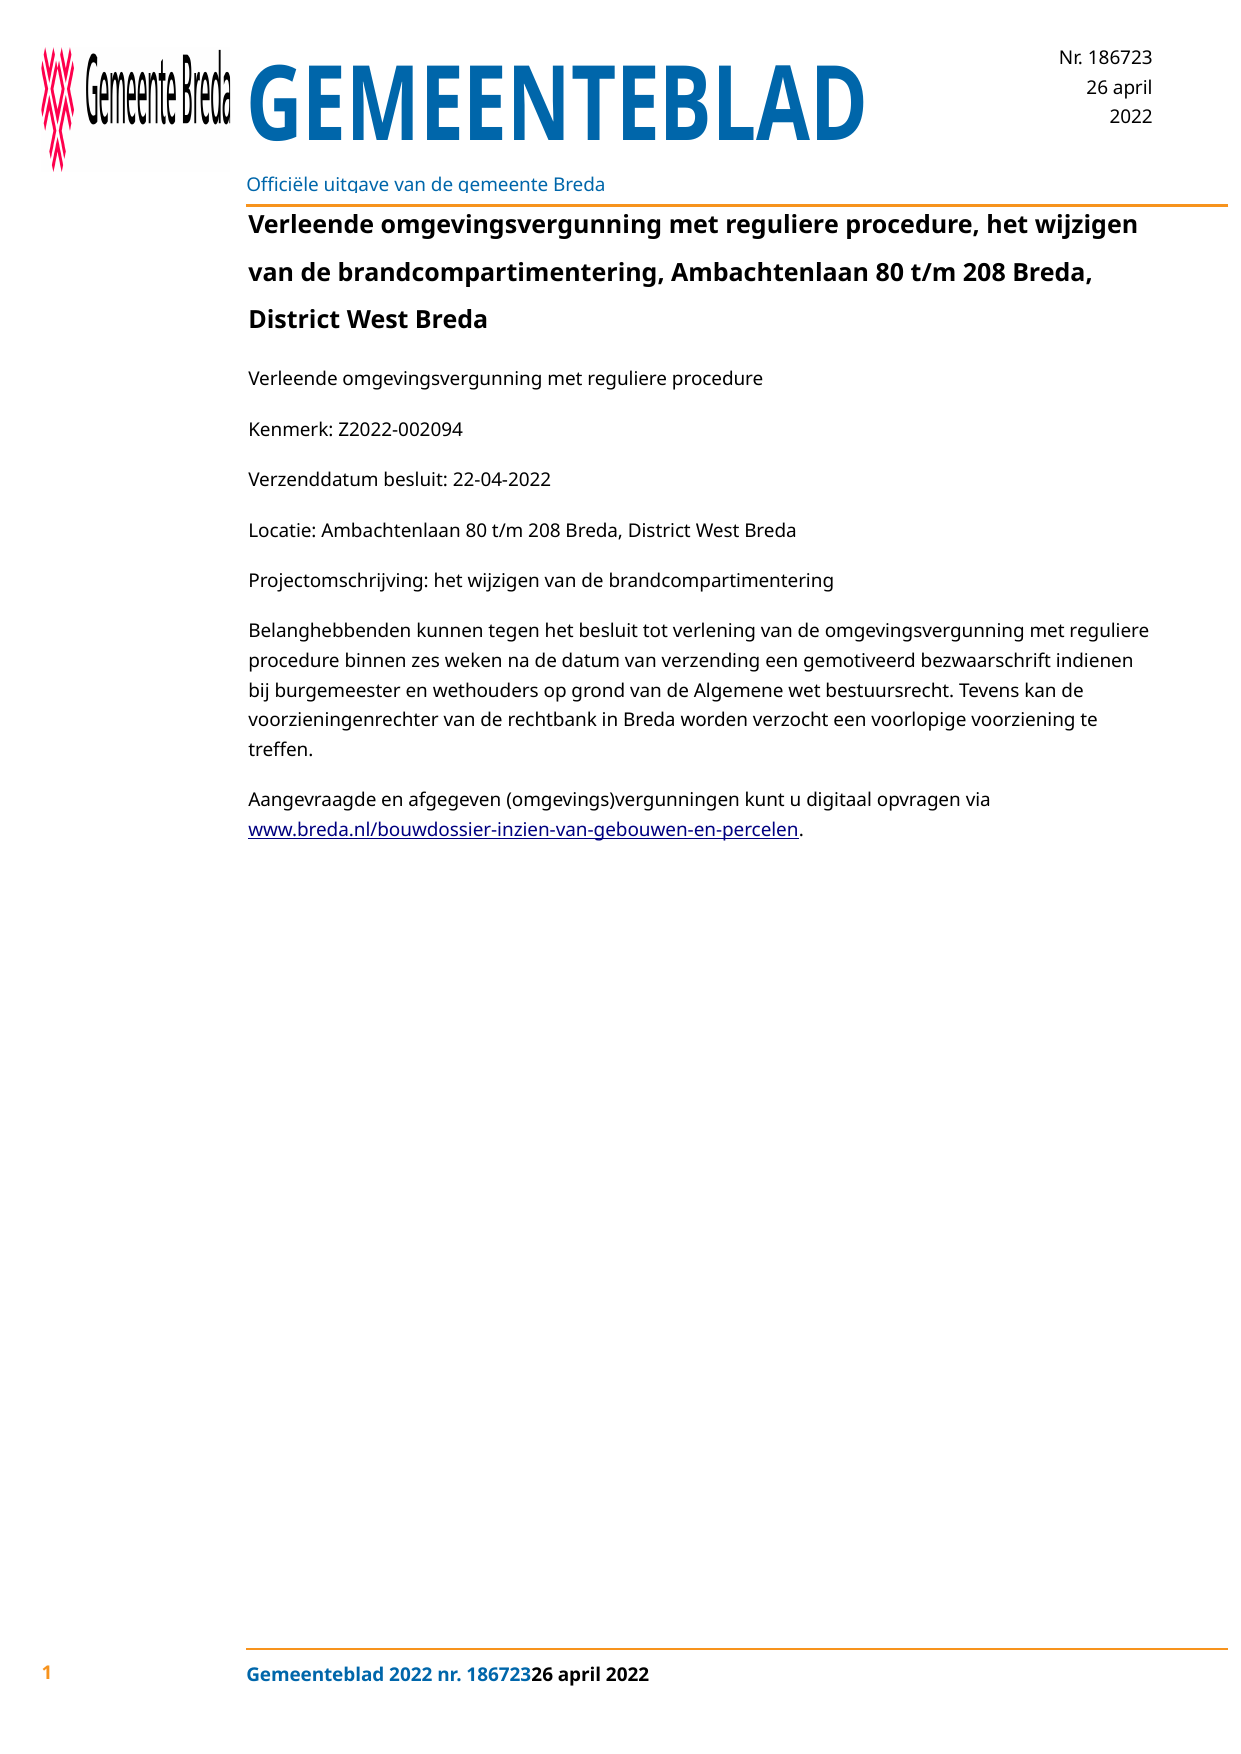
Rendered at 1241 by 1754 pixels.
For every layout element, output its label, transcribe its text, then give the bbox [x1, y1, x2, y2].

text Verleende omgevingsvergunning met reguliere procedure [248, 366, 1152, 391]
text Projectomschrijving: het wijzigen van de brandcompartimentering [248, 567, 1152, 593]
text Verzenddatum besluit: 22-04-2022 [248, 466, 1152, 492]
text Locatie: Ambachtenlaan 80 t/m 208 Breda, District West Breda [248, 517, 1152, 542]
picture [41, 47, 231, 172]
text Kenmerk: Z2022-002094 [248, 416, 1152, 442]
text Verleende omgevingsvergunning met reguliere procedure, het wijzigen van de brandcompartimentering, Ambachtenlaan 80 t/m 208 Breda, District West Breda [248, 207, 1152, 336]
text Aangevraagde en afgegeven (omgevings)vergunningen kunt u digitaal opvragen via www.breda.nl/bouwdossier-inzien-van-gebouwen-en-percelen. [248, 786, 1152, 842]
text Belanghebbenden kunnen tegen het besluit tot verlening van de omgevingsvergunning met reguliere procedure binnen zes weken na de datum van verzending een gemotiveerd bezwaarschrift indienen bij burgemeester en wethouders op grond van de Algemene wet bestuursrecht. Tevens kan de voorzieningenrechter van de rechtbank in Breda worden verzocht een voorlopige voorziening te treffen. [248, 618, 1152, 762]
